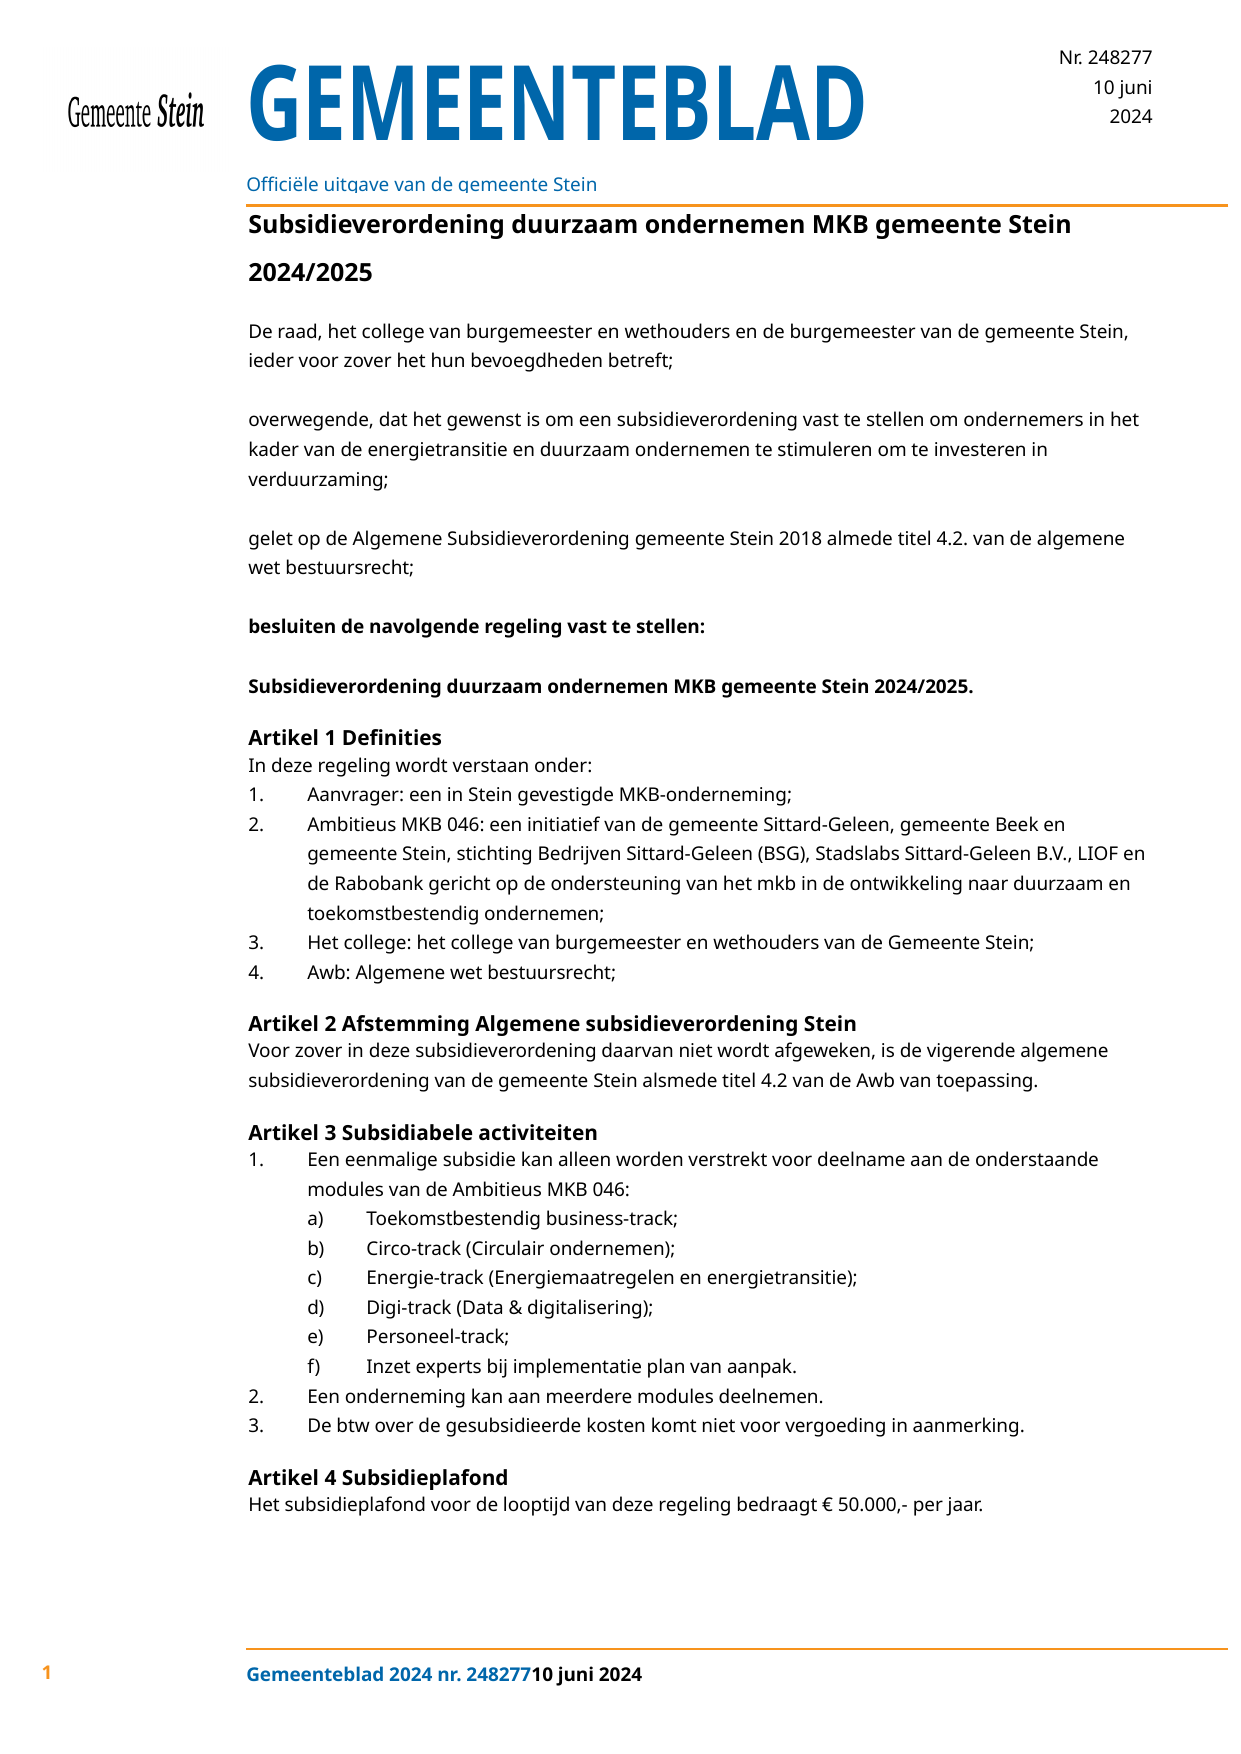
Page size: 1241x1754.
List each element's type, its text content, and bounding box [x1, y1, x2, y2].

list Energie-track (Energiemaatregelen en energietransitie); [307, 1264, 1152, 1290]
list Personeel-track; [307, 1324, 1152, 1349]
list Inzet experts bij implementatie plan van aanpak. [307, 1353, 1152, 1379]
text Artikel 2 Afstemming Algemene subsidieverordening Stein [248, 1009, 1152, 1038]
text gelet op de Algemene Subsidieverordening gemeente Stein 2018 almede titel 4.2. van de algemene wet bestuursrecht; [248, 525, 1152, 580]
text Subsidieverordening duurzaam ondernemen MKB gemeente Stein 2024/2025. [248, 673, 1152, 699]
text Artikel 1 Definities [248, 723, 1152, 752]
list Het college: het college van burgemeester en wethouders van de Gemeente Stein; [248, 929, 1152, 955]
text Het subsidieplafond voor de looptijd van deze regeling bedraagt € 50.000,- per jaar. [248, 1491, 1152, 1517]
list Awb: Algemene wet bestuursrecht; [248, 959, 1152, 984]
text besluiten de navolgende regeling vast te stellen: [248, 614, 1152, 639]
text Artikel 3 Subsidiabele activiteiten [248, 1118, 1152, 1146]
list De btw over de gesubsidieerde kosten komt niet voor vergoeding in aanmerking. [248, 1412, 1152, 1438]
list Digi-track (Data & digitalisering); [307, 1294, 1152, 1320]
text Voor zover in deze subsidieverordening daarvan niet wordt afgeweken, is de vigerende algemene subsidieverordening van de gemeente Stein alsmede titel 4.2 van de Awb van toepassing. [248, 1038, 1152, 1093]
text Subsidieverordening duurzaam ondernemen MKB gemeente Stein 2024/2025 [248, 207, 1152, 288]
picture [41, 47, 231, 172]
list Toekomstbestendig business-track; [307, 1205, 1152, 1231]
text De raad, het college van burgemeester en wethouders en de burgemeester van de gemeente Stein, ieder voor zover het hun bevoegdheden betreft; [248, 318, 1152, 373]
list Een eenmalige subsidie kan alleen worden verstrekt voor deelname aan de onderstaande modules van de Ambitieus MKB 046: [248, 1146, 1152, 1201]
list Een onderneming kan aan meerdere modules deelnemen. [248, 1383, 1152, 1408]
list Aanvrager: een in Stein gevestigde MKB-onderneming; [248, 781, 1152, 807]
text overwegende, dat het gewenst is om een subsidieverordening vast te stellen om ondernemers in het kader van de energietransitie en duurzaam ondernemen te stimuleren om te investeren in verduurzaming; [248, 407, 1152, 492]
list Circo-track (Circulair ondernemen); [307, 1235, 1152, 1261]
text In deze regeling wordt verstaan onder: [248, 752, 1152, 777]
list Ambitieus MKB 046: een initiatief van de gemeente Sittard-Geleen, gemeente Beek en gemeente Stein, stichting Bedrijven Sittard-Geleen (BSG), Stadslabs Sittard-Geleen B.V., LIOF en de Rabobank gericht op de ondersteuning van het mkb in de ontwikkeling naar duurzaam en toekomstbestendig ondernemen; [248, 811, 1152, 925]
text Artikel 4 Subsidieplafond [248, 1463, 1152, 1491]
